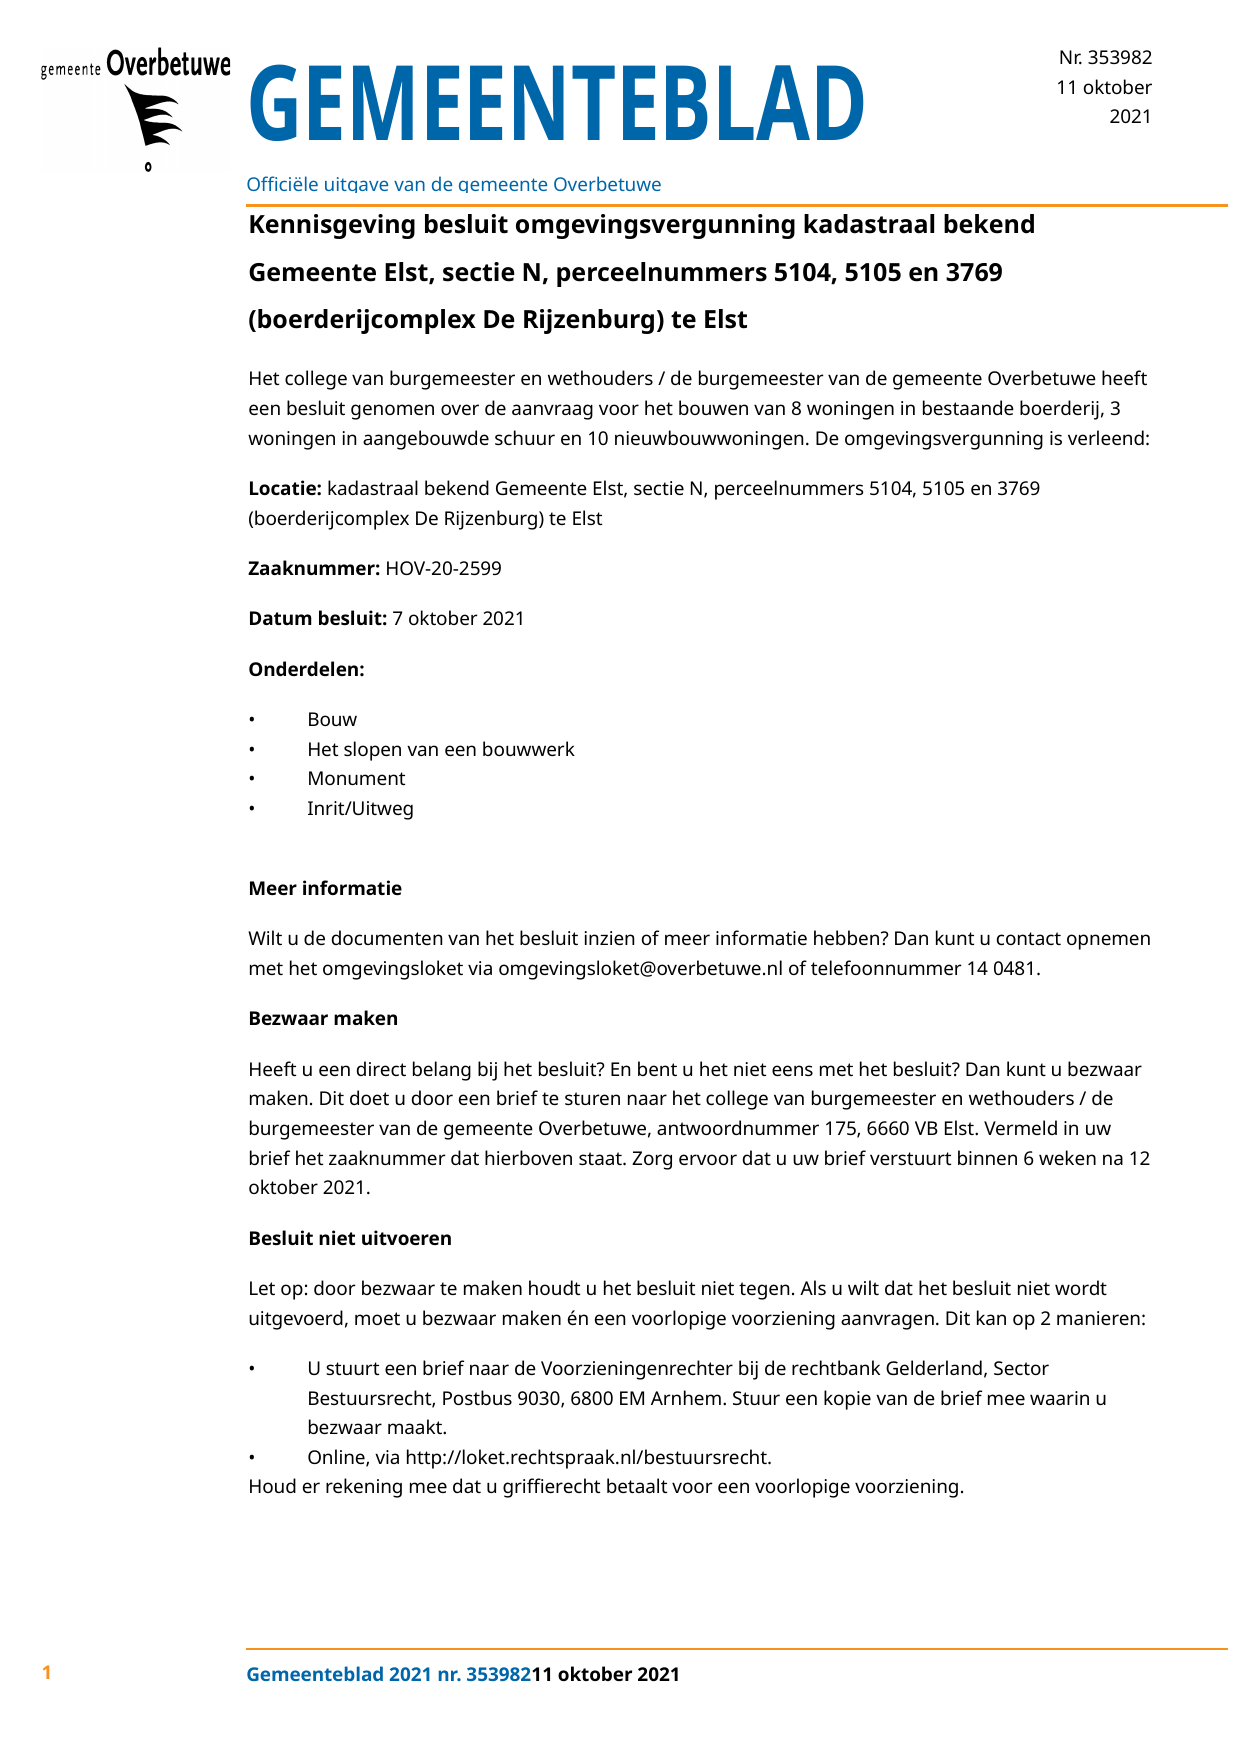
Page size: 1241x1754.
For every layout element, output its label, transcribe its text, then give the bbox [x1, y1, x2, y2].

text Het college van burgemeester en wethouders / de burgemeester van de gemeente Overbetuwe heeft een besluit genomen over de aanvraag voor het bouwen van 8 woningen in bestaande boerderij, 3 woningen in aangebouwde schuur en 10 nieuwbouwwoningen. De omgevingsvergunning is verleend: [248, 366, 1152, 450]
text Houd er rekening mee dat u griffierecht betaalt voor een voorlopige voorziening. [248, 1473, 1152, 1499]
list Bouw [248, 706, 1152, 732]
list U stuurt een brief naar de Voorzieningenrechter bij de rechtbank Gelderland, Sector Bestuursrecht, Postbus 9030, 6800 EM Arnhem. Stuur een kopie van de brief mee waarin u bezwaar maakt. [248, 1355, 1152, 1440]
text Wilt u de documenten van het besluit inzien of meer informatie hebben? Dan kunt u contact opnemen met het omgevingsloket via omgevingsloket@overbetuwe.nl of telefoonnummer 14 0481. [248, 926, 1152, 981]
text Heeft u een direct belang bij het besluit? En bent u het niet eens met het besluit? Dan kunt u bezwaar maken. Dit doet u door een brief te sturen naar het college van burgemeester en wethouders / de burgemeester van de gemeente Overbetuwe, antwoordnummer 175, 6660 VB Elst. Vermeld in uw brief het zaaknummer dat hierboven staat. Zorg ervoor dat u uw brief verstuurt binnen 6 weken na 12 oktober 2021. [248, 1056, 1152, 1200]
list Online, via http://loket.rechtspraak.nl/bestuursrecht. [248, 1444, 1152, 1469]
text Locatie: kadastraal bekend Gemeente Elst, sectie N, perceelnummers 5104, 5105 en 3769 (boerderijcomplex De Rijzenburg) te Elst [248, 475, 1152, 530]
text Meer informatie [248, 875, 1152, 901]
list Monument [248, 766, 1152, 791]
text Bezwaar maken [248, 1006, 1152, 1031]
text Onderdelen: [248, 656, 1152, 682]
list Het slopen van een bouwwerk [248, 736, 1152, 762]
picture [41, 47, 231, 172]
text Kennisgeving besluit omgevingsvergunning kadastraal bekend Gemeente Elst, sectie N, perceelnummers 5104, 5105 en 3769 (boerderijcomplex De Rijzenburg) te Elst [248, 207, 1152, 336]
text Besluit niet uitvoeren [248, 1225, 1152, 1250]
list Inrit/Uitweg [248, 795, 1152, 821]
text Zaaknummer: HOV-20-2599 [248, 555, 1152, 581]
text Let op: door bezwaar te maken houdt u het besluit niet tegen. Als u wilt dat het besluit niet wordt uitgevoerd, moet u bezwaar maken én een voorlopige voorziening aanvragen. Dit kan op 2 manieren: [248, 1275, 1152, 1330]
text Datum besluit: 7 oktober 2021 [248, 606, 1152, 631]
